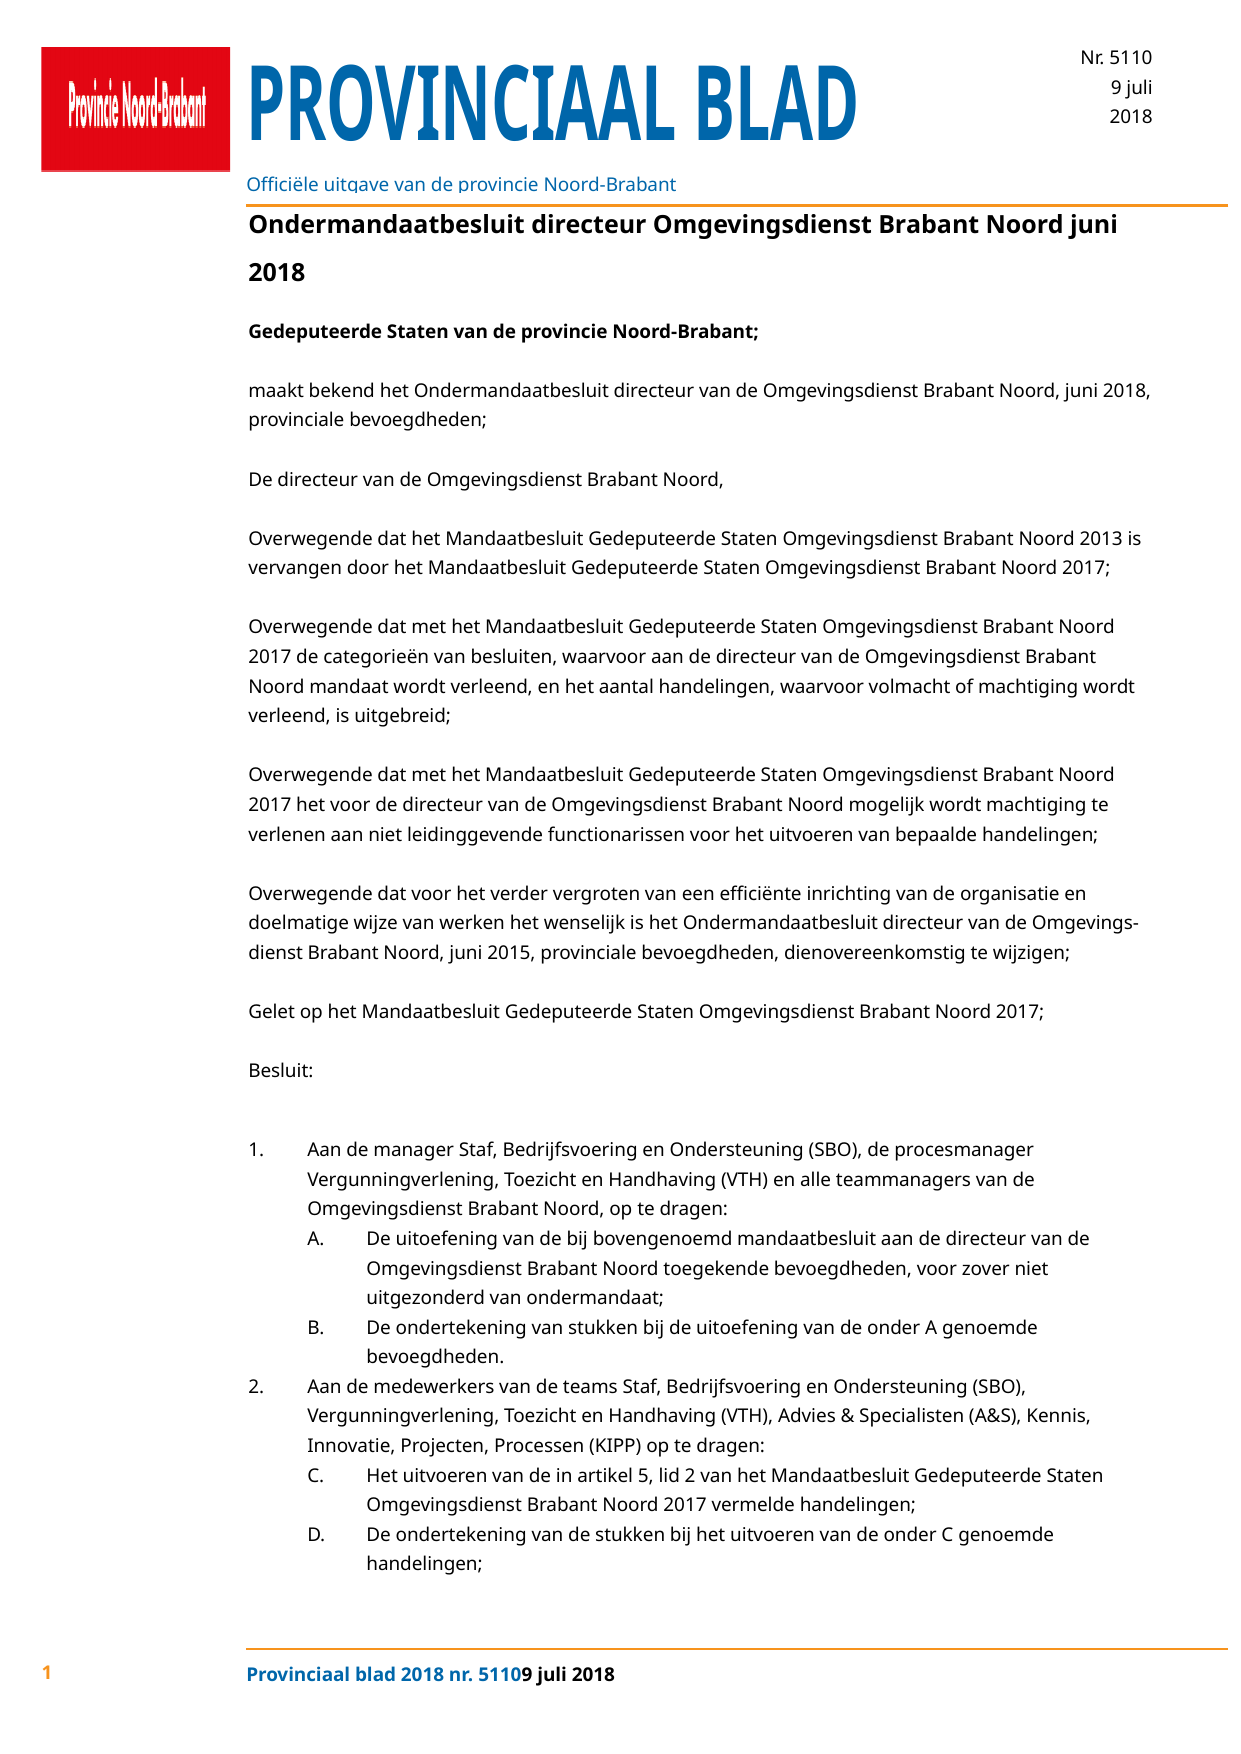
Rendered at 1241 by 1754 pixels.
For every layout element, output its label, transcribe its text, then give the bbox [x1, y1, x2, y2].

list De uitoefening van de bij bovengenoemd mandaatbesluit aan de directeur van de Omgevingsdienst Brabant Noord toegekende bevoegdheden, voor zover niet uitgezonderd van ondermandaat; [307, 1225, 1152, 1310]
list Aan de medewerkers van de teams Staf, Bedrijfsvoering en Ondersteuning (SBO), Vergunningverlening, Toezicht en Handhaving (VTH), Advies & Specialisten (A&S), Kennis, Innovatie, Projecten, Processen (KIPP) op te dragen: [248, 1373, 1152, 1458]
text Overwegende dat met het Mandaatbesluit Gedeputeerde Staten Omgevingsdienst Brabant Noord 2017 het voor de directeur van de Omgevingsdienst Brabant Noord mogelijk wordt machtiging te verlenen aan niet leidinggevende functionarissen voor het uitvoeren van bepaalde handelingen; [248, 762, 1152, 847]
text Overwegende dat het Mandaatbesluit Gedeputeerde Staten Omgevingsdienst Brabant Noord 2013 is vervangen door het Mandaatbesluit Gedeputeerde Staten Omgevingsdienst Brabant Noord 2017; [248, 525, 1152, 580]
text Ondermandaatbesluit directeur Omgevingsdienst Brabant Noord juni 2018 [248, 207, 1152, 288]
picture [41, 47, 231, 172]
text Overwegende dat voor het verder vergroten van een efficiënte inrichting van de organisatie en doelmatige wijze van werken het wenselijk is het Ondermandaatbesluit directeur van de Omgevings-dienst Brabant Noord, juni 2015, provinciale bevoegdheden, dienovereenkomstig te wijzigen; [248, 880, 1152, 965]
list Aan de manager Staf, Bedrijfsvoering en Ondersteuning (SBO), de procesmanager Vergunningverlening, Toezicht en Handhaving (VTH) en alle teammanagers van de Omgevingsdienst Brabant Noord, op te dragen: [248, 1136, 1152, 1221]
text Besluit: [248, 1057, 1152, 1083]
text Gelet op het Mandaatbesluit Gedeputeerde Staten Omgevingsdienst Brabant Noord 2017; [248, 998, 1152, 1024]
text De directeur van de Omgevingsdienst Brabant Noord, [248, 466, 1152, 492]
list Het uitvoeren van de in artikel 5, lid 2 van het Mandaatbesluit Gedeputeerde Staten Omgevingsdienst Brabant Noord 2017 vermelde handelingen; [307, 1462, 1152, 1517]
list De ondertekening van de stukken bij het uitvoeren van de onder C genoemde handelingen; [307, 1521, 1152, 1576]
text maakt bekend het Ondermandaatbesluit directeur van de Omgevingsdienst Brabant Noord, juni 2018, provinciale bevoegdheden; [248, 377, 1152, 432]
text Overwegende dat met het Mandaatbesluit Gedeputeerde Staten Omgevingsdienst Brabant Noord 2017 de categorieën van besluiten, waarvoor aan de directeur van de Omgevingsdienst Brabant Noord mandaat wordt verleend, en het aantal handelingen, waarvoor volmacht of machtiging wordt verleend, is uitgebreid; [248, 614, 1152, 728]
list De ondertekening van stukken bij de uitoefening van de onder A genoemde bevoegdheden. [307, 1314, 1152, 1369]
text Gedeputeerde Staten van de provincie Noord-Brabant; [248, 318, 1152, 344]
